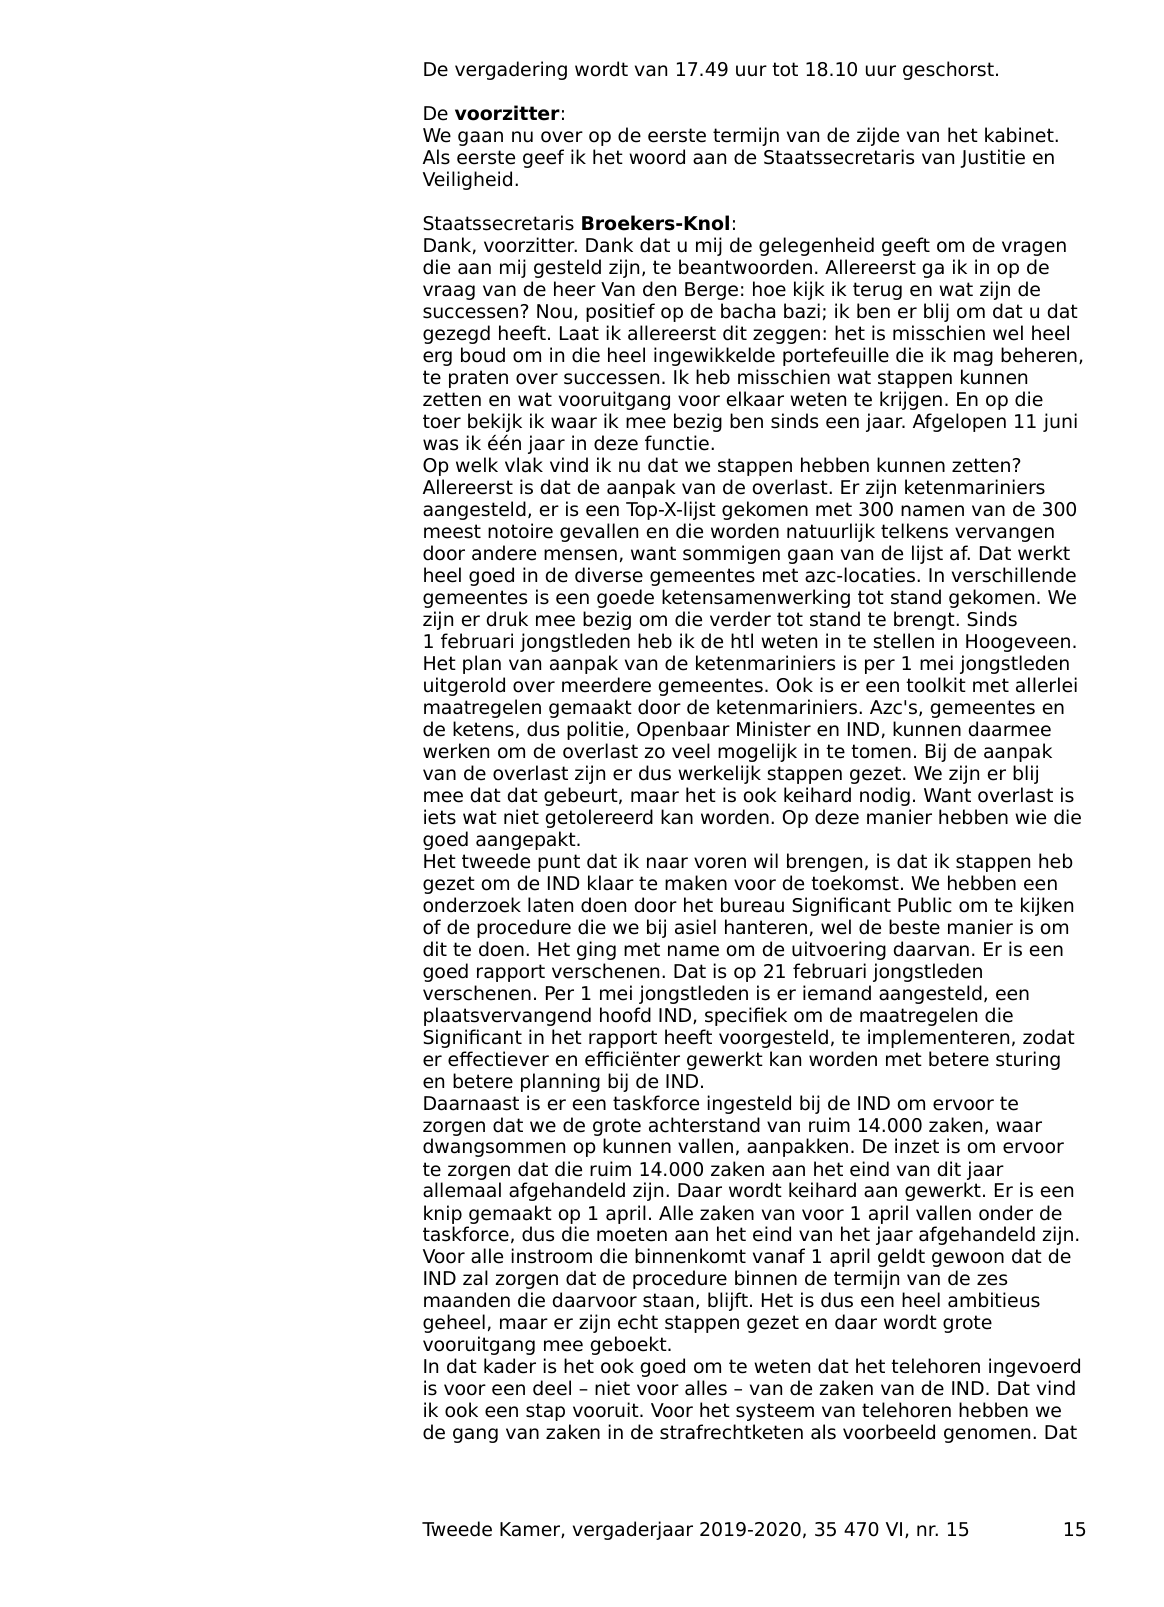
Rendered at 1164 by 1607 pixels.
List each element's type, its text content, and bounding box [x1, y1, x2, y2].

text Staatssecretaris Broekers-Knol: [422, 213, 1087, 235]
text Dank, voorzitter. Dank dat u mij de gelegenheid geeft om de vragen die aan mij gesteld zijn, te beantwoorden. Allereerst ga ik in op de vraag van de heer Van den Berge: hoe kijk ik terug en wat zijn de successen? Nou, positief op de bacha bazi; ik ben er blij om dat u dat gezegd heeft. Laat ik allereerst dit zeggen: het is misschien wel heel erg boud om in die heel ingewikkelde portefeuille die ik mag beheren, te praten over successen. Ik heb misschien wat stappen kunnen zetten en wat vooruitgang voor elkaar weten te krijgen. En op die toer bekijk ik waar ik mee bezig ben sinds een jaar. Afgelopen 11 juni was ik één jaar in deze functie. [422, 235, 1087, 455]
text De vergadering wordt van 17.49 uur tot 18.10 uur geschorst. [422, 59, 1087, 81]
text In dat kader is het ook goed om te weten dat het telehoren ingevoerd is voor een deel – niet voor alles – van de zaken van de IND. Dat vind ik ook een stap vooruit. Voor het systeem van telehoren hebben we de gang van zaken in de strafrechtketen als voorbeeld genomen. Dat [422, 1356, 1087, 1444]
text Op welk vlak vind ik nu dat we stappen hebben kunnen zetten? Allereerst is dat de aanpak van de overlast. Er zijn ketenmariniers aangesteld, er is een Top-X-lijst gekomen met 300 namen van de 300 meest notoire gevallen en die worden natuurlijk telkens vervangen door andere mensen, want sommigen gaan van de lijst af. Dat werkt heel goed in de diverse gemeentes met azc-locaties. In verschillende gemeentes is een goede ketensamenwerking tot stand gekomen. We zijn er druk mee bezig om die verder tot stand te brengt. Sinds 1 februari jongstleden heb ik de htl weten in te stellen in Hoogeveen. Het plan van aanpak van de ketenmariniers is per 1 mei jongstleden uitgerold over meerdere gemeentes. Ook is er een toolkit met allerlei maatregelen gemaakt door de ketenmariniers. Azc's, gemeentes en de ketens, dus politie, Openbaar Minister en IND, kunnen daarmee werken om de overlast zo veel mogelijk in te tomen. Bij de aanpak van de overlast zijn er dus werkelijk stappen gezet. We zijn er blij mee dat dat gebeurt, maar het is ook keihard nodig. Want overlast is iets wat niet getolereerd kan worden. Op deze manier hebben wie die goed aangepakt. [422, 455, 1087, 851]
text Daarnaast is er een taskforce ingesteld bij de IND om ervoor te zorgen dat we de grote achterstand van ruim 14.000 zaken, waar dwangsommen op kunnen vallen, aanpakken. De inzet is om ervoor te zorgen dat die ruim 14.000 zaken aan het eind van dit jaar allemaal afgehandeld zijn. Daar wordt keihard aan gewerkt. Er is een knip gemaakt op 1 april. Alle zaken van voor 1 april vallen onder de taskforce, dus die moeten aan het eind van het jaar afgehandeld zijn. Voor alle instroom die binnenkomt vanaf 1 april geldt gewoon dat de IND zal zorgen dat de procedure binnen de termijn van de zes maanden die daarvoor staan, blijft. Het is dus een heel ambitieus geheel, maar er zijn echt stappen gezet en daar wordt grote vooruitgang mee geboekt. [422, 1092, 1087, 1356]
text De voorzitter: [422, 103, 1087, 125]
text Het tweede punt dat ik naar voren wil brengen, is dat ik stappen heb gezet om de IND klaar te maken voor de toekomst. We hebben een onderzoek laten doen door het bureau Significant Public om te kijken of de procedure die we bij asiel hanteren, wel de beste manier is om dit te doen. Het ging met name om de uitvoering daarvan. Er is een goed rapport verschenen. Dat is op 21 februari jongstleden verschenen. Per 1 mei jongstleden is er iemand aangesteld, een plaatsvervangend hoofd IND, specifiek om de maatregelen die Significant in het rapport heeft voorgesteld, te implementeren, zodat er effectiever en efficiënter gewerkt kan worden met betere sturing en betere planning bij de IND. [422, 851, 1087, 1092]
text We gaan nu over op de eerste termijn van de zijde van het kabinet. Als eerste geef ik het woord aan de Staatssecretaris van Justitie en Veiligheid. [422, 125, 1087, 191]
